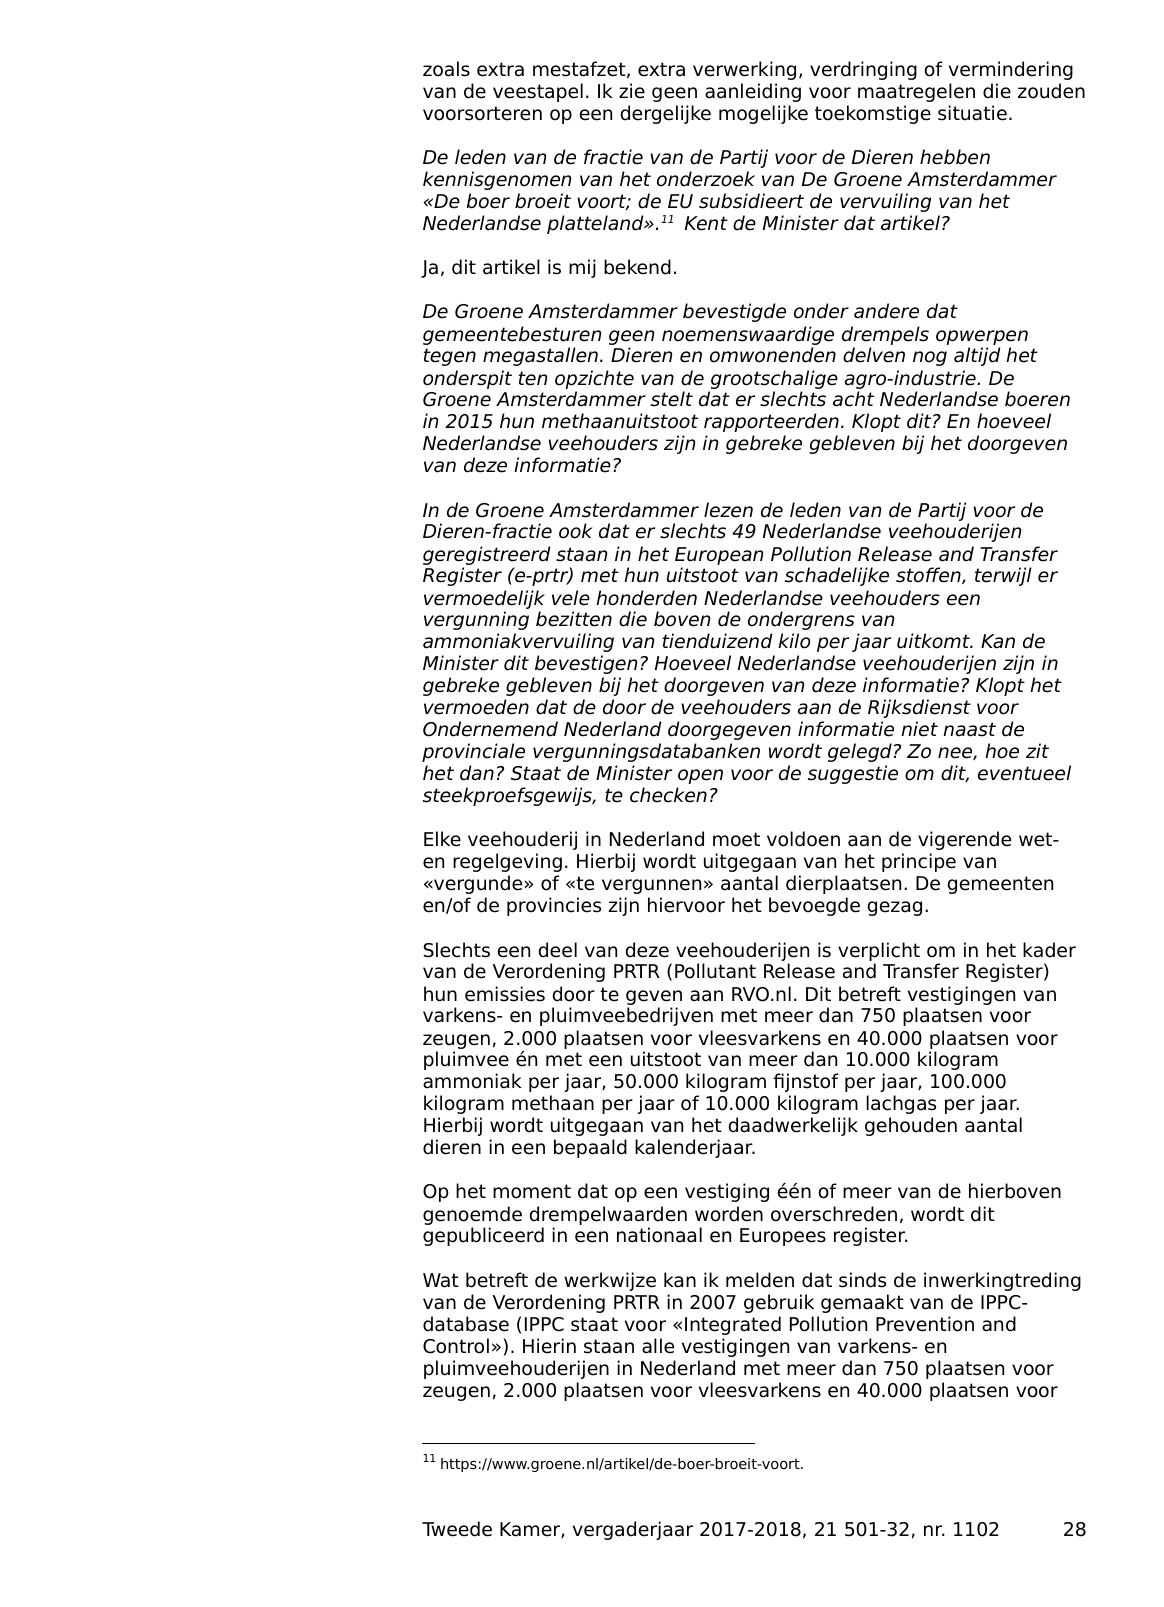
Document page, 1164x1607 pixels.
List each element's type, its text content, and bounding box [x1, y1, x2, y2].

text zoals extra mestafzet, extra verwerking, verdringing of vermindering van de veestapel. Ik zie geen aanleiding voor maatregelen die zouden voorsorteren op een dergelijke mogelijke toekomstige situatie. [422, 59, 1087, 125]
text Ja, dit artikel is mij bekend. [422, 257, 1087, 279]
text Slechts een deel van deze veehouderijen is verplicht om in het kader van de Verordening PRTR (Pollutant Release and Transfer Register) hun emissies door te geven aan RVO.nl. Dit betreft vestigingen van varkens- en pluimveebedrijven met meer dan 750 plaatsen voor zeugen, 2.000 plaatsen voor vleesvarkens en 40.000 plaatsen voor pluimvee én met een uitstoot van meer dan 10.000 kilogram ammoniak per jaar, 50.000 kilogram fijnstof per jaar, 100.000 kilogram methaan per jaar of 10.000 kilogram lachgas per jaar. Hierbij wordt uitgegaan van het daadwerkelijk gehouden aantal dieren in een bepaald kalenderjaar. [422, 939, 1087, 1159]
text In de Groene Amsterdammer lezen de leden van de Partij voor de Dieren-fractie ook dat er slechts 49 Nederlandse veehouderijen geregistreerd staan in het European Pollution Release and Transfer Register (e-prtr) met hun uitstoot van schadelijke stoffen, terwijl er vermoedelijk vele honderden Nederlandse veehouders een vergunning bezitten die boven de ondergrens van ammoniakvervuiling van tienduizend kilo per jaar uitkomt. Kan de Minister dit bevestigen? Hoeveel Nederlandse veehouderijen zijn in gebreke gebleven bij het doorgeven van deze informatie? Klopt het vermoeden dat de door de veehouders aan de Rijksdienst voor Ondernemend Nederland doorgegeven informatie niet naast de provinciale vergunningsdatabanken wordt gelegd? Zo nee, hoe zit het dan? Staat de Minister open voor de suggestie om dit, eventueel steekproefsgewijs, te checken? [422, 499, 1087, 807]
text Op het moment dat op een vestiging één of meer van de hierboven genoemde drempelwaarden worden overschreden, wordt dit gepubliceerd in een nationaal en Europees register. [422, 1181, 1087, 1247]
text https://www.groene.nl/artikel/de-boer-broeit-voort. [422, 1452, 1087, 1474]
text Wat betreft de werkwijze kan ik melden dat sinds de inwerkingtreding van de Verordening PRTR in 2007 gebruik gemaakt van de IPPC-database (IPPC staat voor «Integrated Pollution Prevention and Control»). Hierin staan alle vestigingen van varkens- en pluimveehouderijen in Nederland met meer dan 750 plaatsen voor zeugen, 2.000 plaatsen voor vleesvarkens en 40.000 plaatsen voor [422, 1269, 1087, 1401]
text De leden van de fractie van de Partij voor de Dieren hebben kennisgenomen van het onderzoek van De Groene Amsterdammer «De boer broeit voort; de EU subsidieert de vervuiling van het Nederlandse platteland». Kent de Minister dat artikel? [422, 147, 1087, 235]
text De Groene Amsterdammer bevestigde onder andere dat gemeentebesturen geen noemenswaardige drempels opwerpen tegen megastallen. Dieren en omwonenden delven nog altijd het onderspit ten opzichte van de grootschalige agro-industrie. De Groene Amsterdammer stelt dat er slechts acht Nederlandse boeren in 2015 hun methaanuitstoot rapporteerden. Klopt dit? En hoeveel Nederlandse veehouders zijn in gebreke gebleven bij het doorgeven van deze informatie? [422, 301, 1087, 477]
text Elke veehouderij in Nederland moet voldoen aan de vigerende wet- en regelgeving. Hierbij wordt uitgegaan van het principe van «vergunde» of «te vergunnen» aantal dierplaatsen. De gemeenten en/of de provincies zijn hiervoor het bevoegde gezag. [422, 829, 1087, 917]
